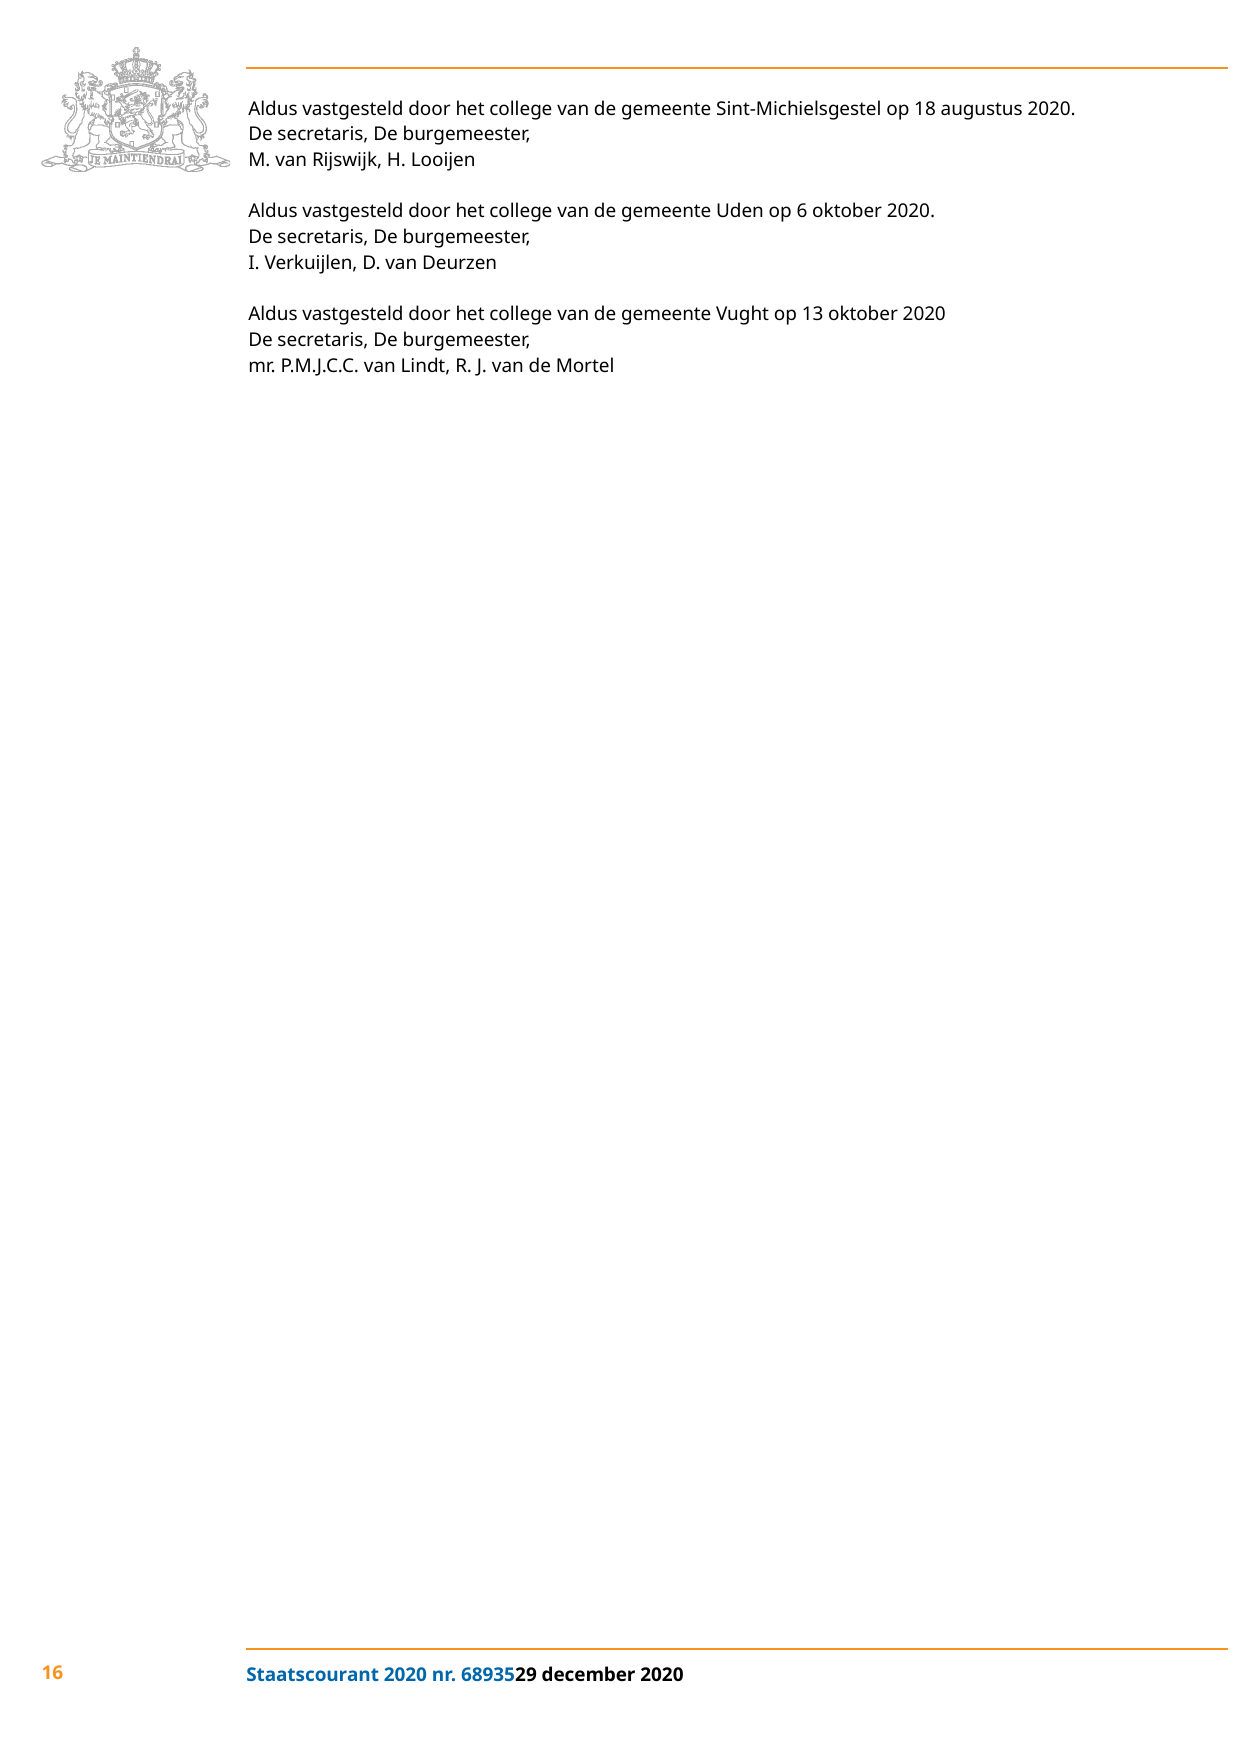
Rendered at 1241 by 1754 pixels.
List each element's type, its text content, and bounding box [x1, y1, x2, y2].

text Aldus vastgesteld door het college van de gemeente Vught op 13 oktober 2020 [248, 301, 1152, 326]
text Aldus vastgesteld door het college van de gemeente Uden op 6 oktober 2020. [248, 198, 1152, 223]
text M. van Rijswijk, H. Looijen [248, 146, 1152, 172]
text mr. P.M.J.C.C. van Lindt, R. J. van de Mortel [248, 352, 1152, 378]
text I. Verkuijlen, D. van Deurzen [248, 249, 1152, 275]
text De secretaris, De burgemeester, [248, 223, 1152, 249]
text De secretaris, De burgemeester, [248, 326, 1152, 352]
text Aldus vastgesteld door het college van de gemeente Sint-Michielsgestel op 18 augustus 2020. [248, 95, 1152, 121]
text De secretaris, De burgemeester, [248, 121, 1152, 146]
picture [41, 47, 231, 172]
